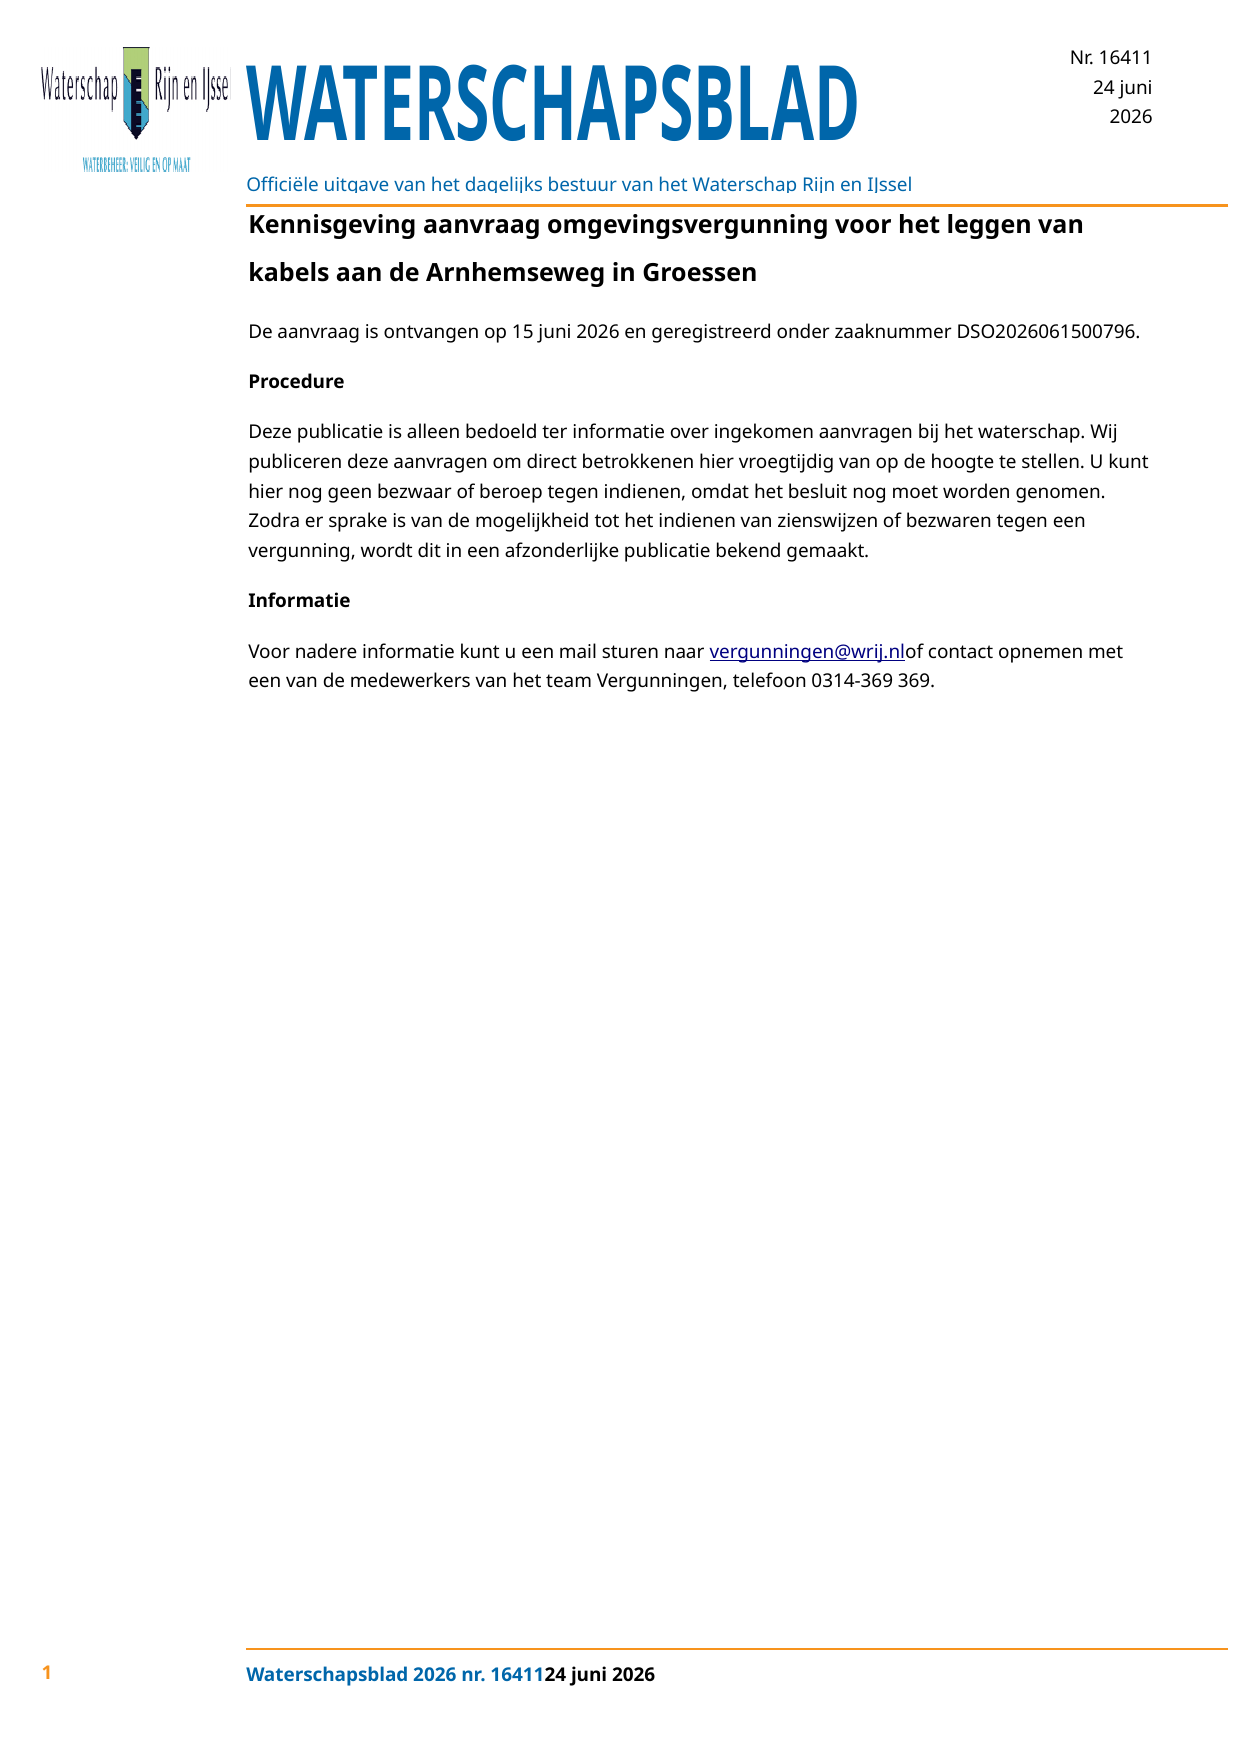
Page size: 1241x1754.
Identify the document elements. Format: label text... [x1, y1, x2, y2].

picture [41, 47, 231, 172]
text Informatie [248, 587, 1152, 613]
text Kennisgeving aanvraag omgevingsvergunning voor het leggen van kabels aan de Arnhemseweg in Groessen [248, 207, 1152, 288]
text Procedure [248, 368, 1152, 394]
text Voor nadere informatie kunt u een mail sturen naar vergunningen@wrij.nlof contact opnemen met een van de medewerkers van het team Vergunningen, telefoon 0314-369 369. [248, 638, 1152, 693]
text De aanvraag is ontvangen op 15 juni 2026 en geregistreerd onder zaaknummer DSO2026061500796. [248, 318, 1152, 344]
text Deze publicatie is alleen bedoeld ter informatie over ingekomen aanvragen bij het waterschap. Wij publiceren deze aanvragen om direct betrokkenen hier vroegtijdig van op de hoogte te stellen. U kunt hier nog geen bezwaar of beroep tegen indienen, omdat het besluit nog moet worden genomen. Zodra er sprake is van de mogelijkheid tot het indienen van zienswijzen of bezwaren tegen een vergunning, wordt dit in een afzonderlijke publicatie bekend gemaakt. [248, 419, 1152, 563]
